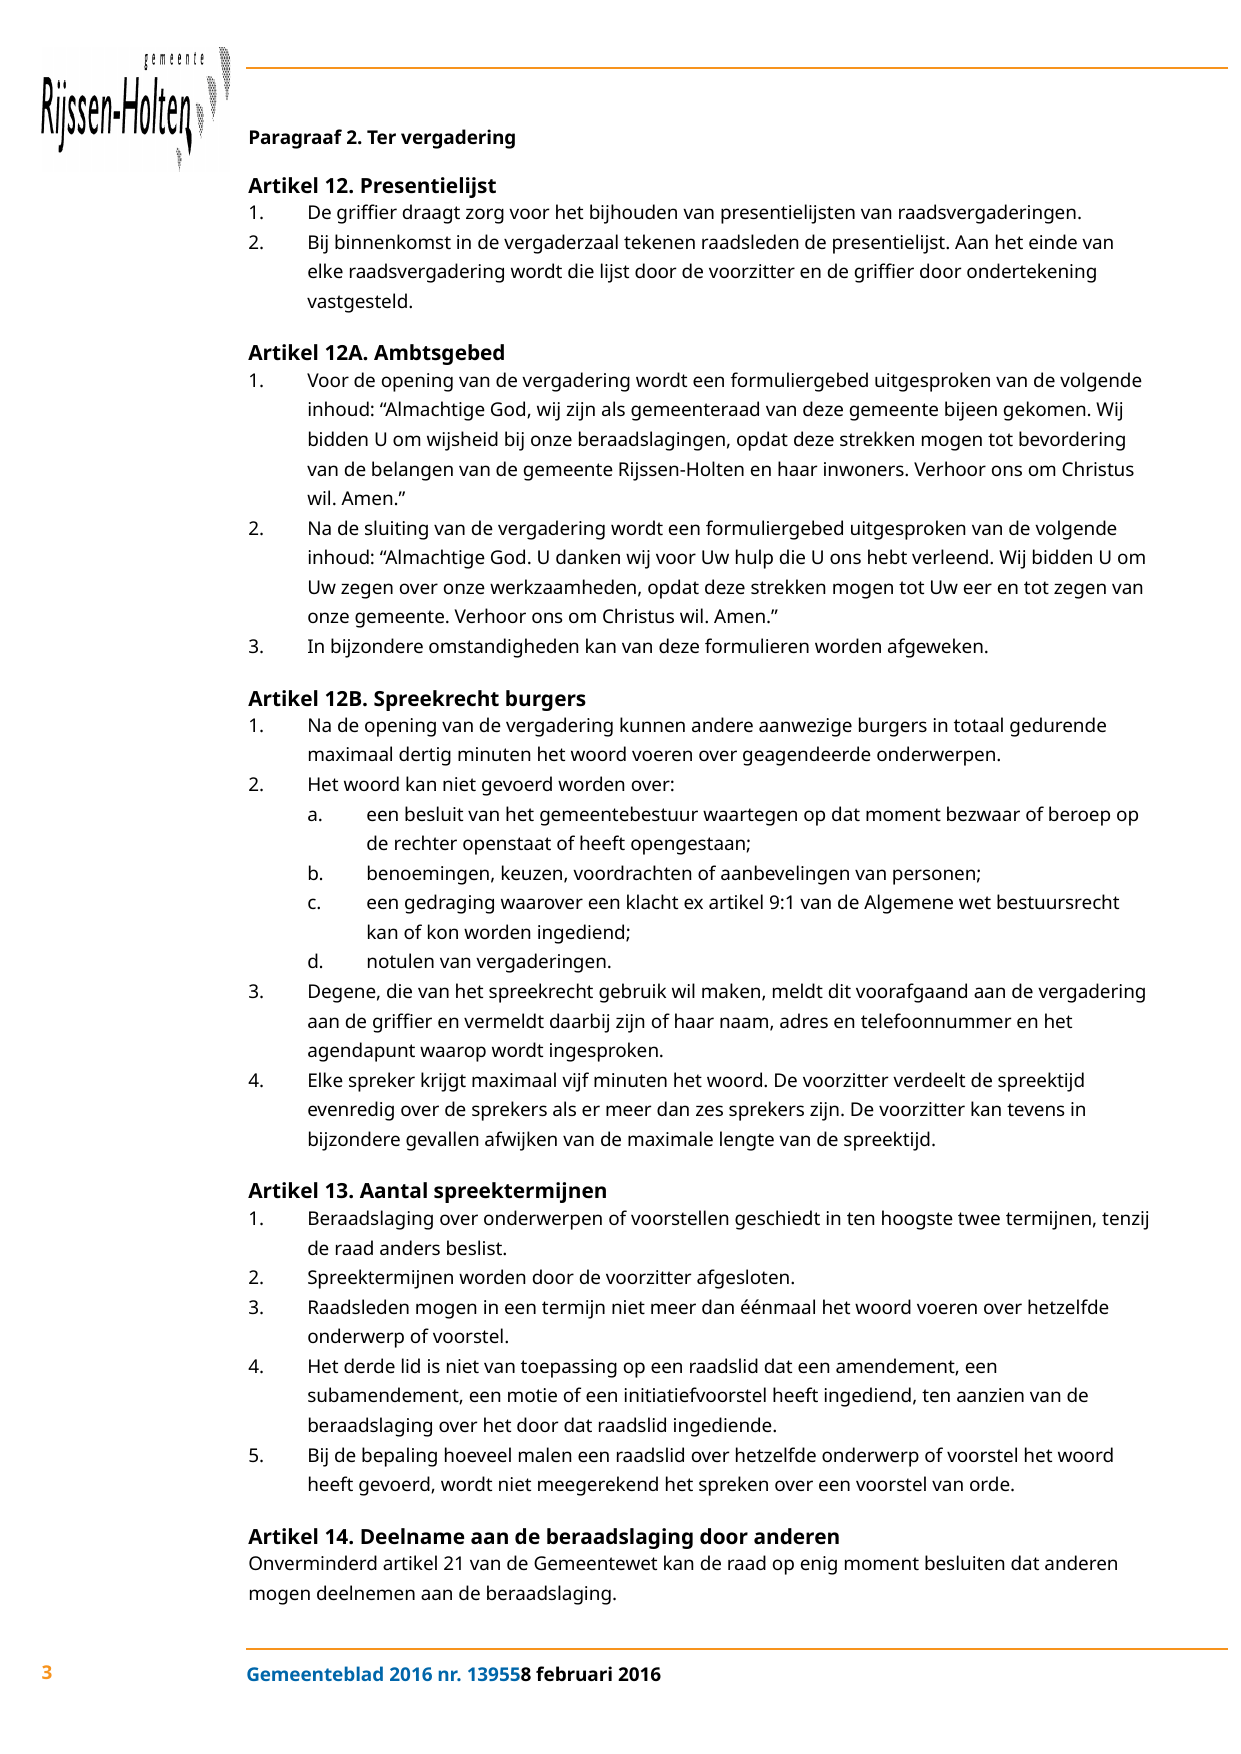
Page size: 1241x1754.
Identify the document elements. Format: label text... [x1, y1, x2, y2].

list Elke spreker krijgt maximaal vijf minuten het woord. De voorzitter verdeelt de spreektijd evenredig over de sprekers als er meer dan zes sprekers zijn. De voorzitter kan tevens in bijzondere gevallen afwijken van de maximale lengte van de spreektijd. [248, 1067, 1152, 1152]
list een besluit van het gemeentebestuur waartegen op dat moment bezwaar of beroep op de rechter openstaat of heeft opengestaan; [307, 801, 1152, 856]
list De griffier draagt zorg voor het bijhouden van presentielijsten van raadsvergaderingen. [248, 199, 1152, 225]
list benoemingen, keuzen, voordrachten of aanbevelingen van personen; [307, 860, 1152, 886]
text Artikel 13. Aantal spreektermijnen [248, 1177, 1152, 1205]
list Bij binnenkomst in de vergaderzaal tekenen raadsleden de presentielijst. Aan het einde van elke raadsvergadering wordt die lijst door de voorzitter en de griffier door ondertekening vastgesteld. [248, 229, 1152, 314]
list Het woord kan niet gevoerd worden over: [248, 771, 1152, 797]
list Beraadslaging over onderwerpen of voorstellen geschiedt in ten hoogste twee termijnen, tenzij de raad anders beslist. [248, 1205, 1152, 1260]
list Spreektermijnen worden door de voorzitter afgesloten. [248, 1264, 1152, 1290]
list In bijzondere omstandigheden kan van deze formulieren worden afgeweken. [248, 633, 1152, 659]
text Artikel 14. Deelname aan de beraadslaging door anderen [248, 1522, 1152, 1550]
text Artikel 12A. Ambtsgebed [248, 338, 1152, 367]
list Na de sluiting van de vergadering wordt een formuliergebed uitgesproken van de volgende inhoud: “Almachtige God. U danken wij voor Uw hulp die U ons hebt verleend. Wij bidden U om Uw zegen over onze werkzaamheden, opdat deze strekken mogen tot Uw eer en tot zegen van onze gemeente. Verhoor ons om Christus wil. Amen.” [248, 515, 1152, 629]
list Raadsleden mogen in een termijn niet meer dan éénmaal het woord voeren over hetzelfde onderwerp of voorstel. [248, 1294, 1152, 1349]
list Degene, die van het spreekrecht gebruik wil maken, meldt dit voorafgaand aan de vergadering aan de griffier en vermeldt daarbij zijn of haar naam, adres en telefoonnummer en het agendapunt waarop wordt ingesproken. [248, 978, 1152, 1063]
picture [41, 47, 231, 172]
list notulen van vergaderingen. [307, 949, 1152, 974]
text Artikel 12. Presentielijst [248, 171, 1152, 199]
text Onverminderd artikel 21 van de Gemeentewet kan de raad op enig moment besluiten dat anderen mogen deelnemen aan de beraadslaging. [248, 1550, 1152, 1606]
list een gedraging waarover een klacht ex artikel 9:1 van de Algemene wet bestuursrecht kan of kon worden ingediend; [307, 889, 1152, 945]
list Het derde lid is niet van toepassing op een raadslid dat een amendement, een subamendement, een motie of een initiatiefvoorstel heeft ingediend, ten aanzien van de beraadslaging over het door dat raadslid ingediende. [248, 1353, 1152, 1438]
text Paragraaf 2. Ter vergadering [248, 124, 1152, 150]
text Artikel 12B. Spreekrecht burgers [248, 684, 1152, 712]
list Voor de opening van de vergadering wordt een formuliergebed uitgesproken van de volgende inhoud: “Almachtige God, wij zijn als gemeenteraad van deze gemeente bijeen gekomen. Wij bidden U om wijsheid bij onze beraadslagingen, opdat deze strekken mogen tot bevordering van de belangen van de gemeente Rijssen-Holten en haar inwoners. Verhoor ons om Christus wil. Amen.” [248, 367, 1152, 511]
list Na de opening van de vergadering kunnen andere aanwezige burgers in totaal gedurende maximaal dertig minuten het woord voeren over geagendeerde onderwerpen. [248, 712, 1152, 767]
list Bij de bepaling hoeveel malen een raadslid over hetzelfde onderwerp of voorstel het woord heeft gevoerd, wordt niet meegerekend het spreken over een voorstel van orde. [248, 1442, 1152, 1497]
